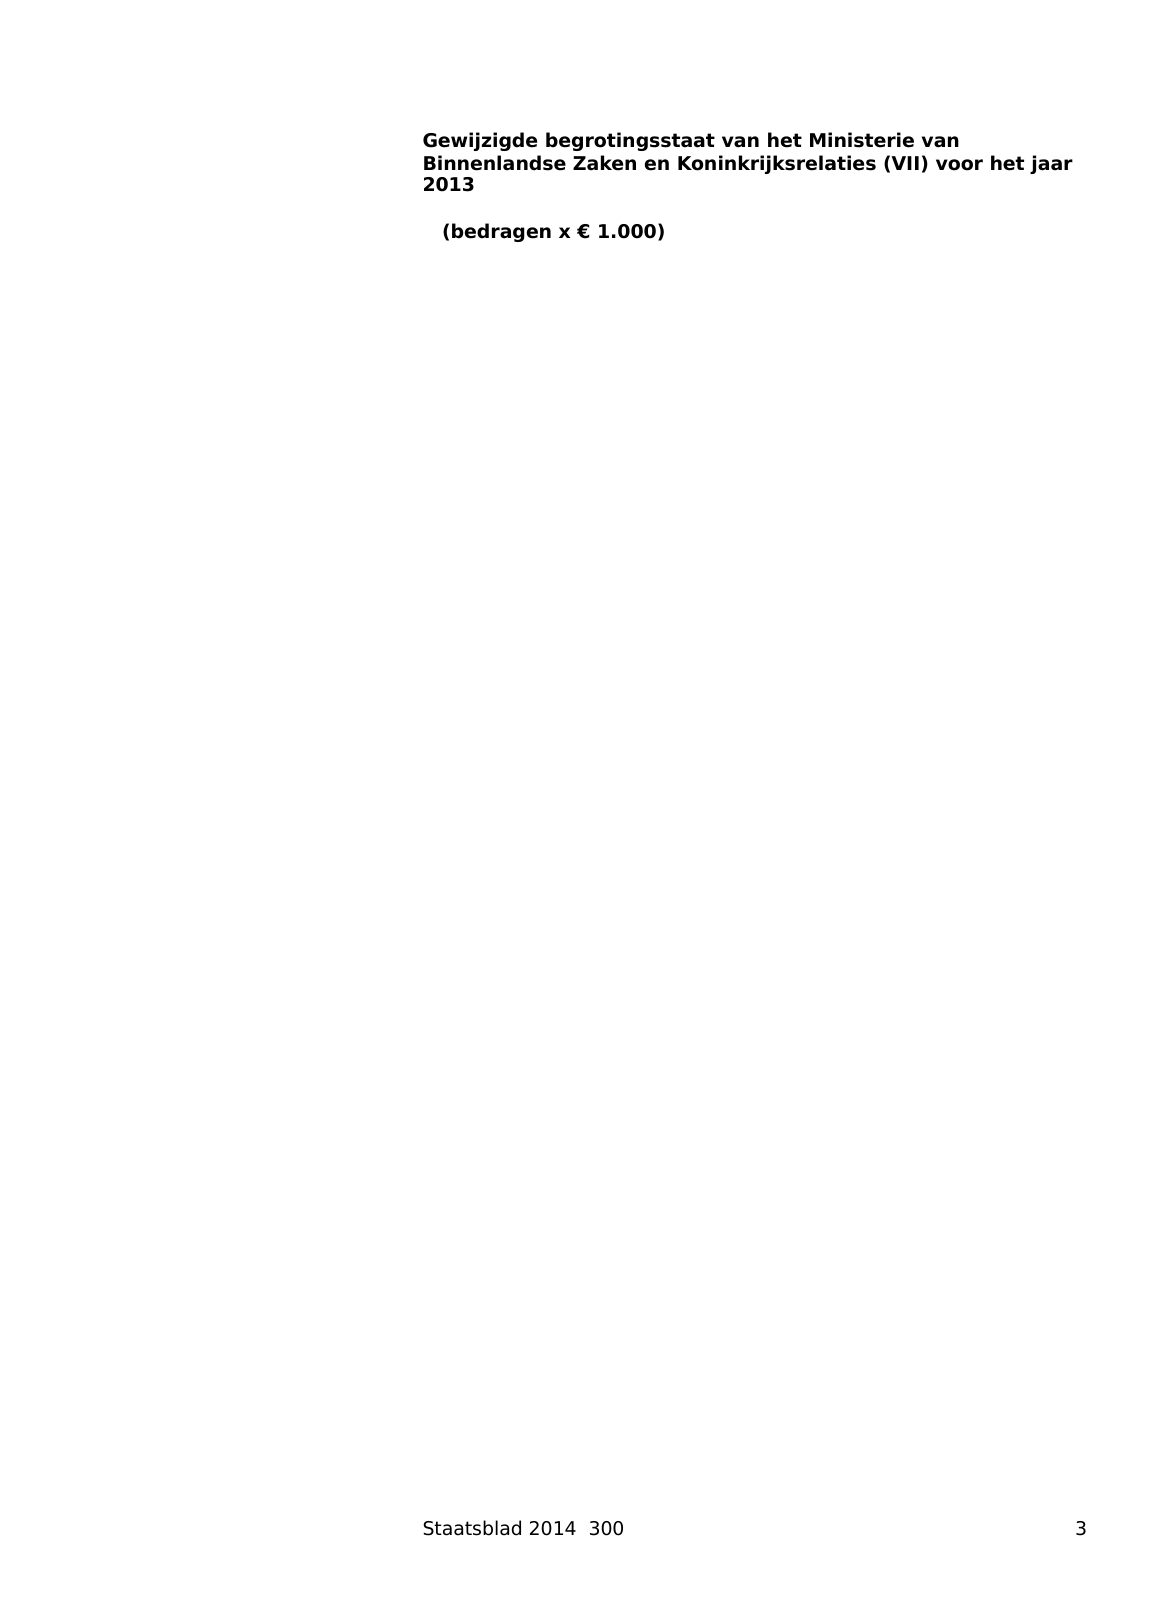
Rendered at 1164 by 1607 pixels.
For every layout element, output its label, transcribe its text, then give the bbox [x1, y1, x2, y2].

subtitle Gewijzigde begrotingsstaat van het Ministerie van Binnenlandse Zaken en Koninkrijksrelaties (VII) voor het jaar 2013 [422, 130, 1087, 196]
text (bedragen x € 1.000) [422, 221, 1087, 243]
